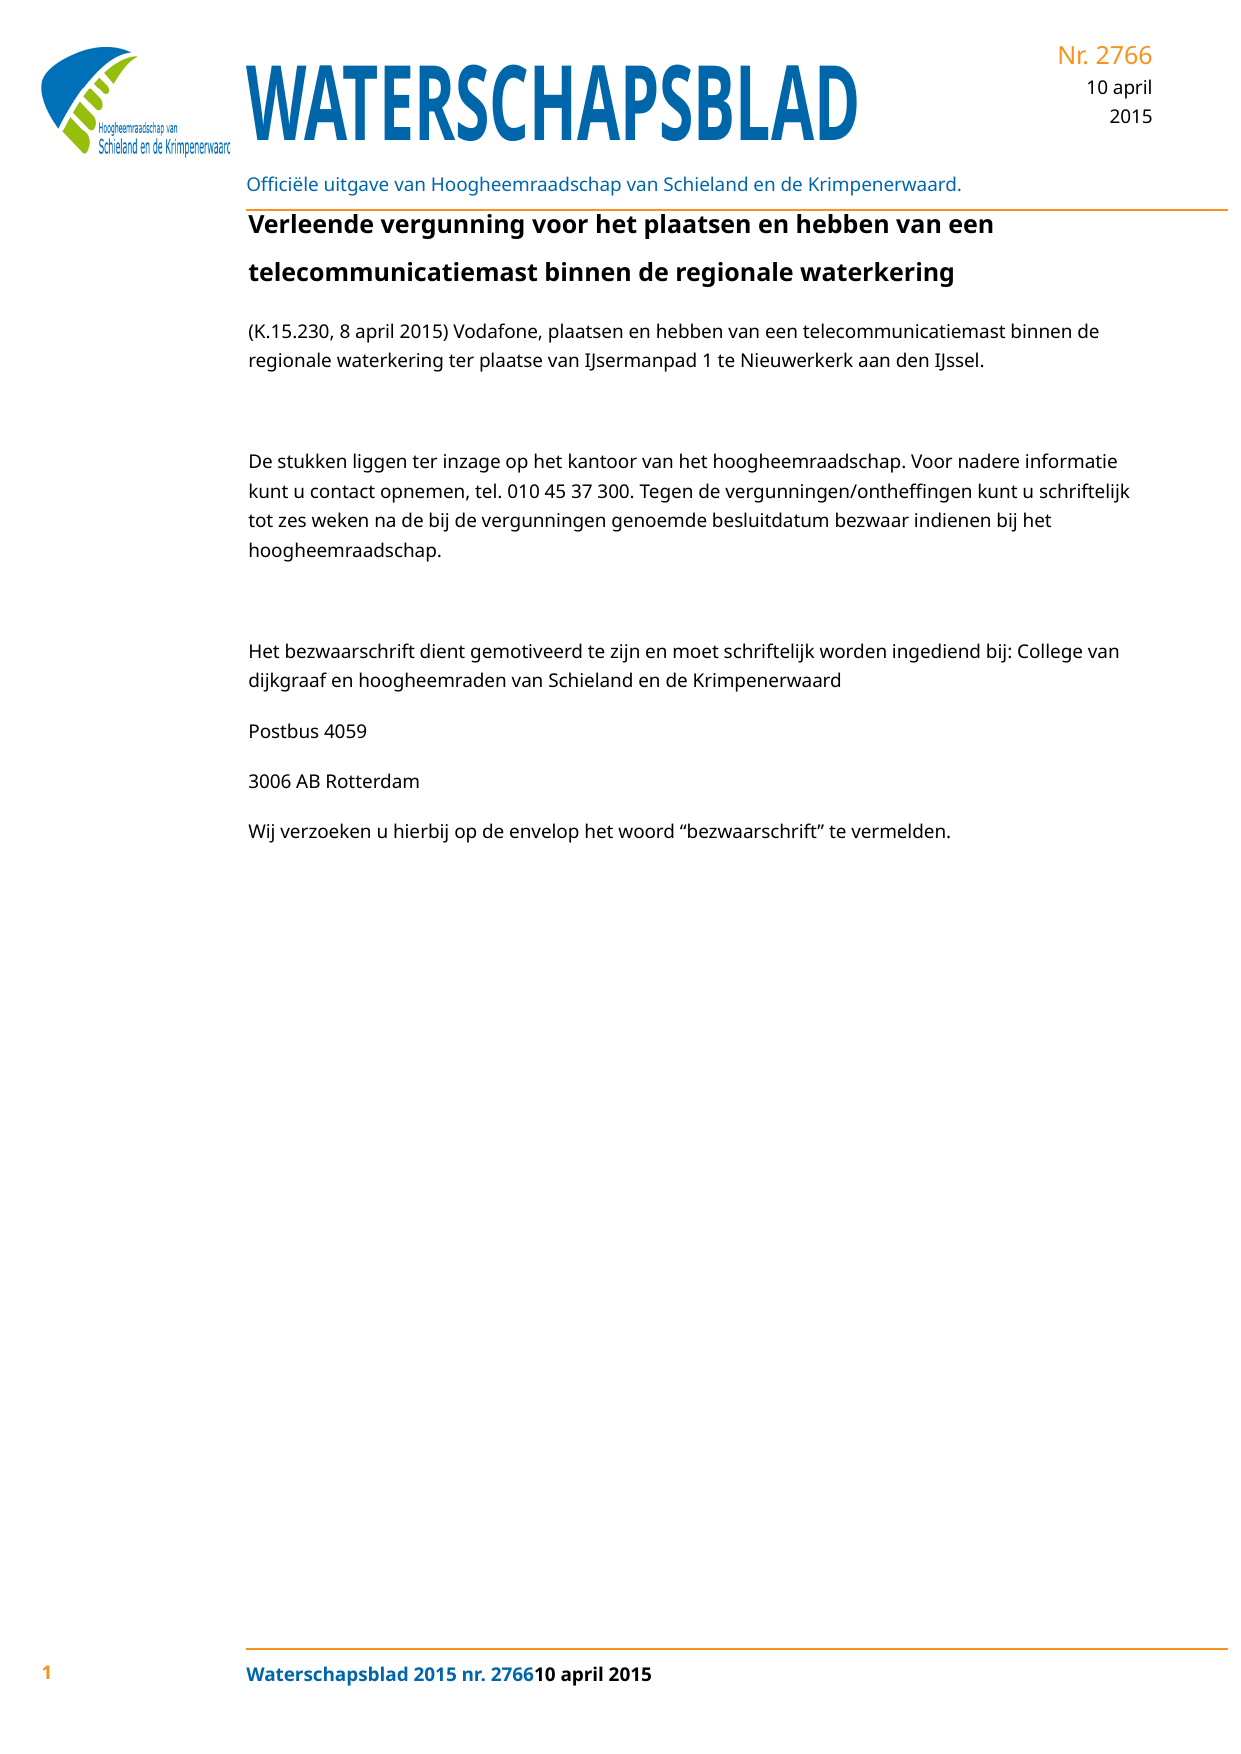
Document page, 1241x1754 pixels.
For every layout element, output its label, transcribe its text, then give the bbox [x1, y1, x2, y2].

text De stukken liggen ter inzage op het kantoor van het hoogheemraadschap. Voor nadere informatie kunt u contact opnemen, tel. 010 45 37 300. Tegen de vergunningen/ontheffingen kunt u schriftelijk tot zes weken na de bij de vergunningen genoemde besluitdatum bezwaar indienen bij het hoogheemraadschap. [248, 448, 1152, 563]
text 3006 AB Rotterdam [248, 768, 1152, 794]
text Het bezwaarschrift dient gemotiveerd te zijn en moet schriftelijk worden ingediend bij: College van dijkgraaf en hoogheemraden van Schieland en de Krimpenerwaard [248, 638, 1152, 693]
text (K.15.230, 8 april 2015) Vodafone, plaatsen en hebben van een telecommunicatiemast binnen de regionale waterkering ter plaatse van IJsermanpad 1 te Nieuwerkerk aan den IJssel. [248, 318, 1152, 373]
text Verleende vergunning voor het plaatsen en hebben van een telecommunicatiemast binnen de regionale waterkering [248, 211, 1152, 288]
text Wij verzoeken u hierbij op de envelop het woord “bezwaarschrift” te vermelden. [248, 819, 1152, 844]
picture [41, 47, 231, 172]
text Postbus 4059 [248, 718, 1152, 744]
